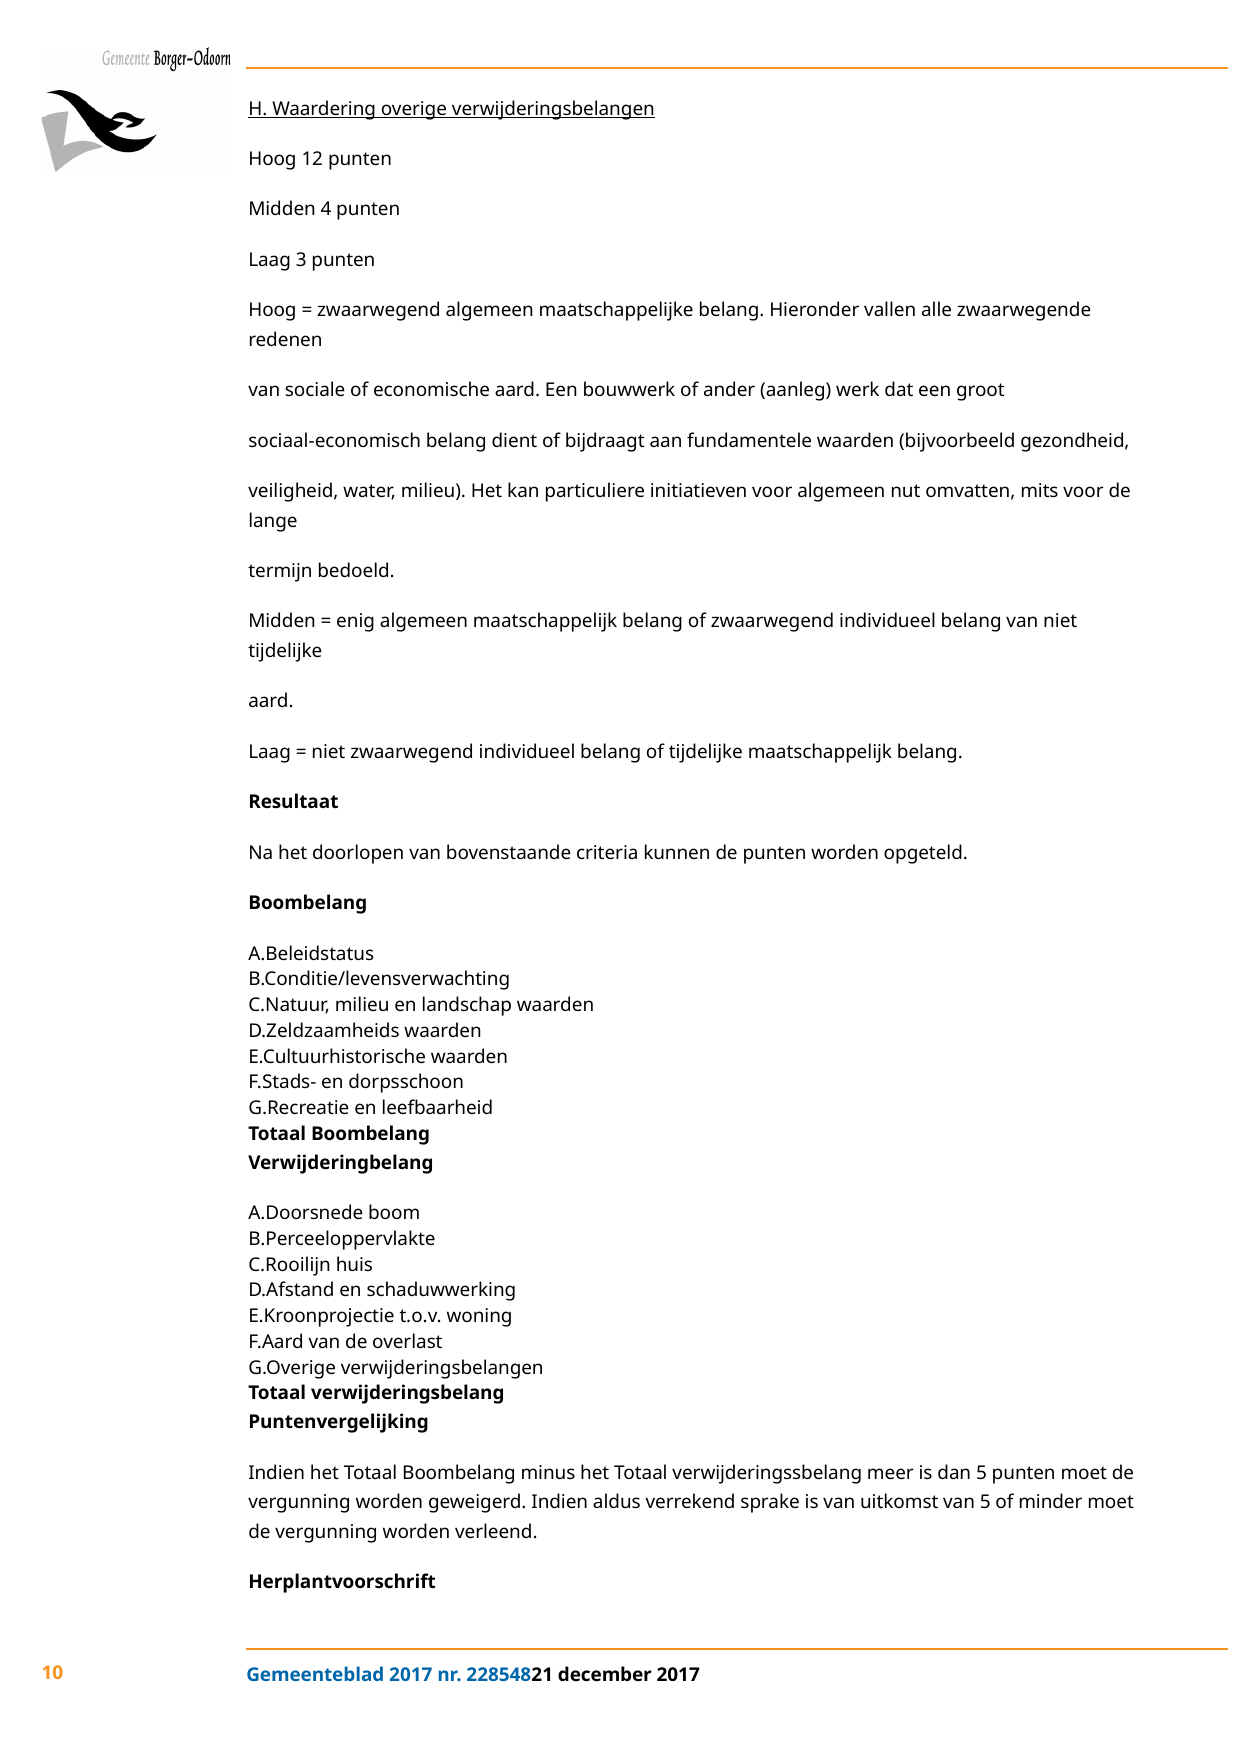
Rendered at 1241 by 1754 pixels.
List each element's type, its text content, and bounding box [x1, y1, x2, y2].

text sociaal-economisch belang dient of bijdraagt aan fundamentele waarden (bijvoorbeeld gezondheid, [248, 427, 1152, 453]
table_cell [958, 1094, 1152, 1120]
table_cell [958, 1354, 1152, 1379]
table_cell B.Conditie/levensverwachting [248, 966, 957, 991]
table_cell [958, 991, 1152, 1017]
table_cell [958, 1328, 1152, 1354]
table_cell [958, 1277, 1152, 1302]
table_cell [958, 1303, 1152, 1328]
table_header [958, 1200, 1152, 1225]
text Indien het Totaal Boombelang minus het Totaal verwijderingssbelang meer is dan 5 punten moet de vergunning worden geweigerd. Indien aldus verrekend sprake is van uitkomst van 5 of minder moet de vergunning worden verleend. [248, 1459, 1152, 1544]
text Hoog = zwaarwegend algemeen maatschappelijke belang. Hieronder vallen alle zwaarwegende redenen [248, 296, 1152, 352]
table_cell [958, 1069, 1152, 1094]
table_header A.Doorsnede boom [248, 1200, 957, 1225]
table_cell C.Rooilijn huis [248, 1251, 957, 1277]
table_cell [958, 1043, 1152, 1068]
table_cell [958, 1017, 1152, 1043]
picture [41, 47, 231, 172]
text H. Waardering overige verwijderingsbelangen [248, 95, 1152, 121]
table_header [958, 940, 1152, 966]
text Midden 4 punten [248, 196, 1152, 221]
text Laag = niet zwaarwegend individueel belang of tijdelijke maatschappelijk belang. [248, 738, 1152, 764]
table_cell G.Recreatie en leefbaarheid [248, 1094, 957, 1120]
text Hoog 12 punten [248, 145, 1152, 171]
table_cell D.Zeldzaamheids waarden [248, 1017, 957, 1043]
text termijn bedoeld. [248, 557, 1152, 583]
text Na het doorlopen van bovenstaande criteria kunnen de punten worden opgeteld. [248, 839, 1152, 865]
table_cell F.Aard van de overlast [248, 1328, 957, 1354]
table_cell [958, 1380, 1152, 1405]
table_cell E.Cultuurhistorische waarden [248, 1043, 957, 1068]
table_cell [958, 1225, 1152, 1251]
table_cell [958, 1251, 1152, 1277]
text Herplantvoorschrift [248, 1568, 1152, 1594]
table_cell Totaal Boombelang [248, 1120, 957, 1146]
text Puntenvergelijking [248, 1408, 1152, 1434]
text van sociale of economische aard. Een bouwwerk of ander (aanleg) werk dat een groot [248, 376, 1152, 402]
table_cell E.Kroonprojectie t.o.v. woning [248, 1303, 957, 1328]
table_cell D.Afstand en schaduwwerking [248, 1277, 957, 1302]
text Midden = enig algemeen maatschappelijk belang of zwaarwegend individueel belang van niet tijdelijke [248, 608, 1152, 663]
table_cell [958, 966, 1152, 991]
text Resultaat [248, 788, 1152, 814]
table_cell F.Stads- en dorpsschoon [248, 1069, 957, 1094]
table_cell Totaal verwijderingsbelang [248, 1380, 957, 1405]
text Boombelang [248, 889, 1152, 915]
text veiligheid, water, milieu). Het kan particuliere initiatieven voor algemeen nut omvatten, mits voor de lange [248, 477, 1152, 533]
table_cell C.Natuur, milieu en landschap waarden [248, 991, 957, 1017]
table_header A.Beleidstatus [248, 940, 957, 966]
text Laag 3 punten [248, 246, 1152, 272]
table_cell G.Overige verwijderingsbelangen [248, 1354, 957, 1379]
table_cell B.Perceeloppervlakte [248, 1225, 957, 1251]
text Verwijderingbelang [248, 1149, 1152, 1175]
table_cell [958, 1120, 1152, 1146]
text aard. [248, 688, 1152, 713]
